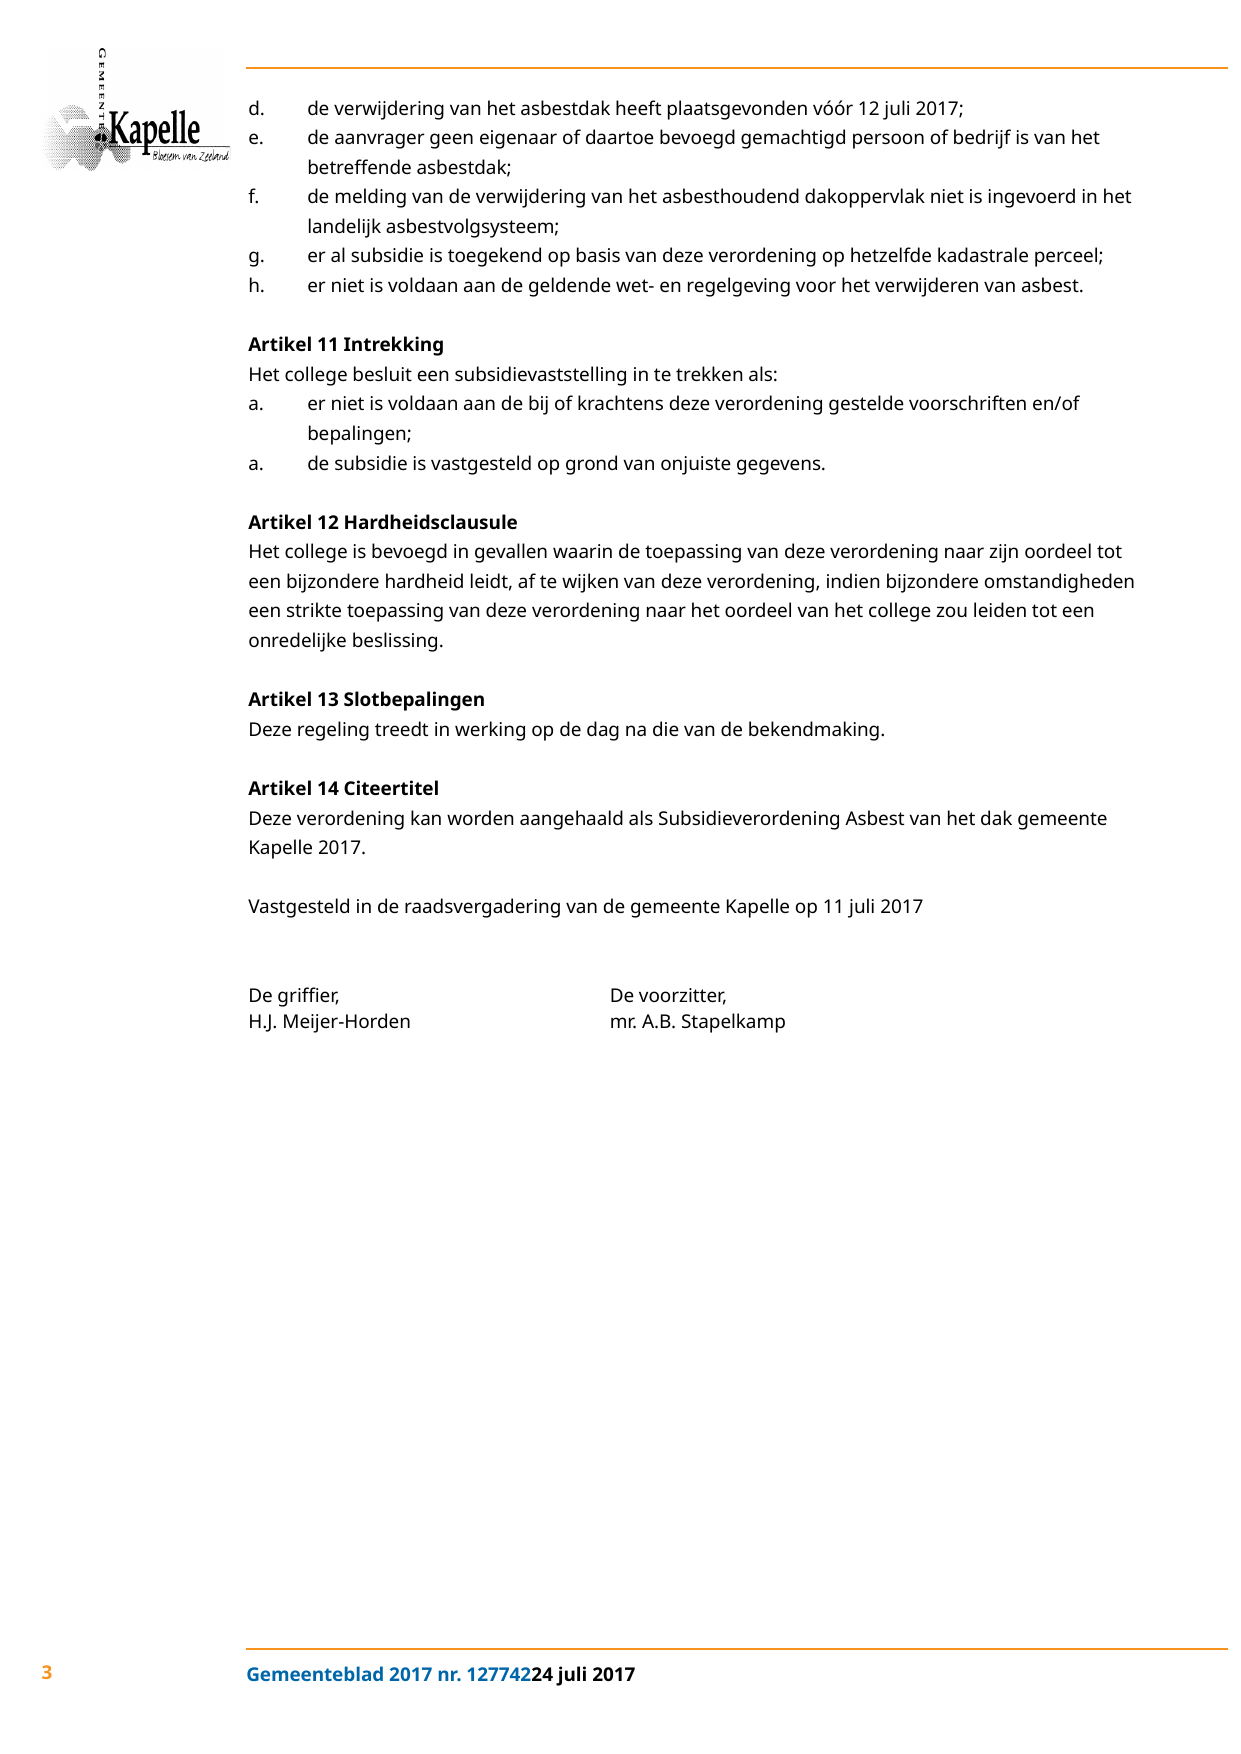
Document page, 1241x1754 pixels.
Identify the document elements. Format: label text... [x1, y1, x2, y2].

text Artikel 12 Hardheidsclausule [248, 509, 1152, 535]
text Het college is bevoegd in gevallen waarin de toepassing van deze verordening naar zijn oordeel tot een bijzondere hardheid leidt, af te wijken van deze verordening, indien bijzondere omstandigheden een strikte toepassing van deze verordening naar het oordeel van het college zou leiden tot een onredelijke beslissing. [248, 538, 1152, 653]
table_header De voorzitter, [610, 983, 1152, 1008]
text Artikel 11 Intrekking [248, 331, 1152, 357]
text Deze verordening kan worden aangehaald als Subsidieverordening Asbest van het dak gemeente Kapelle 2017. [248, 805, 1152, 860]
text Het college besluit een subsidievaststelling in te trekken als: [248, 361, 1152, 387]
table_cell mr. A.B. Stapelkamp [610, 1008, 1152, 1034]
text Vastgesteld in de raadsvergadering van de gemeente Kapelle op 11 juli 2017 [248, 893, 1152, 919]
list er al subsidie is toegekend op basis van deze verordening op hetzelfde kadastrale perceel; [248, 243, 1152, 268]
list de melding van de verwijdering van het asbesthoudend dakoppervlak niet is ingevoerd in het landelijk asbestvolgsysteem; [248, 183, 1152, 239]
list de aanvrager geen eigenaar of daartoe bevoegd gemachtigd persoon of bedrijf is van het betreffende asbestdak; [248, 124, 1152, 180]
list de subsidie is vastgesteld op grond van onjuiste gegevens. [248, 450, 1152, 476]
text Artikel 14 Citeertitel [248, 775, 1152, 801]
list er niet is voldaan aan de bij of krachtens deze verordening gestelde voorschriften en/of bepalingen; [248, 391, 1152, 446]
text Deze regeling treedt in werking op de dag na die van de bekendmaking. [248, 716, 1152, 742]
text Artikel 13 Slotbepalingen [248, 686, 1152, 712]
list de verwijdering van het asbestdak heeft plaatsgevonden vóór 12 juli 2017; [248, 95, 1152, 121]
list er niet is voldaan aan de geldende wet- en regelgeving voor het verwijderen van asbest. [248, 272, 1152, 298]
table_header De griffier, [248, 983, 609, 1008]
picture [41, 47, 231, 172]
table_cell H.J. Meijer-Horden [248, 1008, 609, 1034]
